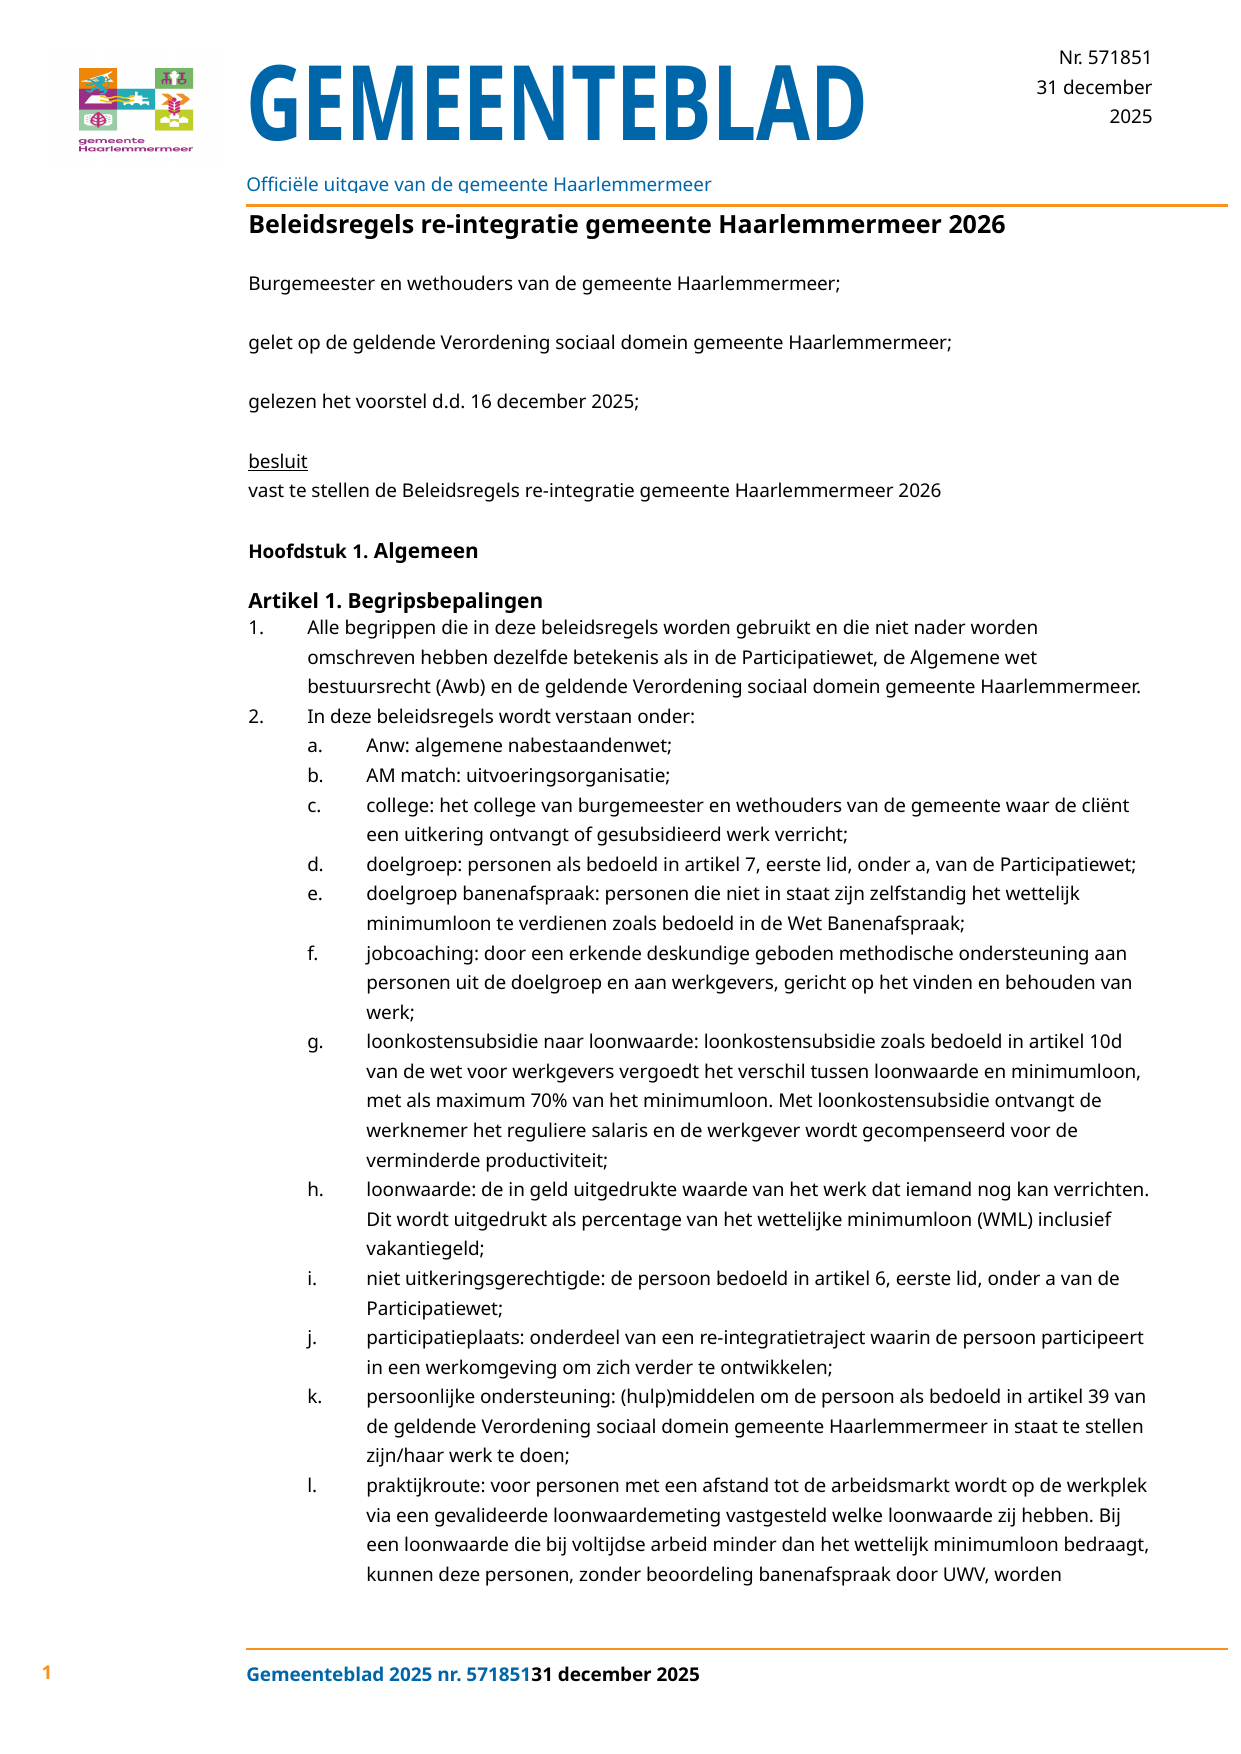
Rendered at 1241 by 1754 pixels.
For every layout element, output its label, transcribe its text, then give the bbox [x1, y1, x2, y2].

text Hoofdstuk 1. Algemeen [248, 537, 1152, 565]
text vast te stellen de Beleidsregels re-integratie gemeente Haarlemmermeer 2026 [248, 477, 1152, 503]
text Burgemeester en wethouders van de gemeente Haarlemmermeer; [248, 270, 1152, 296]
picture [41, 47, 231, 172]
list AM match: uitvoeringsorganisatie; [307, 762, 1152, 788]
list Alle begrippen die in deze beleidsregels worden gebruikt en die niet nader worden omschreven hebben dezelfde betekenis als in de Participatiewet, de Algemene wet bestuursrecht (Awb) en de geldende Verordening sociaal domein gemeente Haarlemmermeer. [248, 614, 1152, 699]
list Anw: algemene nabestaandenwet; [307, 733, 1152, 758]
text gelet op de geldende Verordening sociaal domein gemeente Haarlemmermeer; [248, 329, 1152, 355]
text Beleidsregels re-integratie gemeente Haarlemmermeer 2026 [248, 207, 1152, 241]
text gelezen het voorstel d.d. 16 december 2025; [248, 389, 1152, 414]
list loonkostensubsidie naar loonwaarde: loonkostensubsidie zoals bedoeld in artikel 10d van de wet voor werkgevers vergoedt het verschil tussen loonwaarde en minimumloon, met als maximum 70% van het minimumloon. Met loonkostensubsidie ontvangt de werknemer het reguliere salaris en de werkgever wordt gecompenseerd voor de verminderde productiviteit; [307, 1028, 1152, 1172]
list jobcoaching: door een erkende deskundige geboden methodische ondersteuning aan personen uit de doelgroep en aan werkgevers, gericht op het vinden en behouden van werk; [307, 940, 1152, 1024]
list praktijkroute: voor personen met een afstand tot de arbeidsmarkt wordt op de werkplek via een gevalideerde loonwaardemeting vastgesteld welke loonwaarde zij hebben. Bij een loonwaarde die bij voltijdse arbeid minder dan het wettelijk minimumloon bedraagt, kunnen deze personen, zonder beoordeling banenafspraak door UWV, worden [307, 1472, 1152, 1587]
text Artikel 1. Begripsbepalingen [248, 586, 1152, 614]
list persoonlijke ondersteuning: (hulp)middelen om de persoon als bedoeld in artikel 39 van de geldende Verordening sociaal domein gemeente Haarlemmermeer in staat te stellen zijn/haar werk te doen; [307, 1383, 1152, 1468]
list loonwaarde: de in geld uitgedrukte waarde van het werk dat iemand nog kan verrichten. Dit wordt uitgedrukt als percentage van het wettelijke minimumloon (WML) inclusief vakantiegeld; [307, 1176, 1152, 1261]
list In deze beleidsregels wordt verstaan onder: [248, 703, 1152, 729]
list college: het college van burgemeester en wethouders van de gemeente waar de cliënt een uitkering ontvangt of gesubsidieerd werk verricht; [307, 792, 1152, 847]
list doelgroep banenafspraak: personen die niet in staat zijn zelfstandig het wettelijk minimumloon te verdienen zoals bedoeld in de Wet Banenafspraak; [307, 881, 1152, 936]
text besluit [248, 448, 1152, 473]
list niet uitkeringsgerechtigde: de persoon bedoeld in artikel 6, eerste lid, onder a van de Participatiewet; [307, 1265, 1152, 1320]
list doelgroep: personen als bedoeld in artikel 7, eerste lid, onder a, van de Participatiewet; [307, 851, 1152, 877]
list participatieplaats: onderdeel van een re-integratietraject waarin de persoon participeert in een werkomgeving om zich verder te ontwikkelen; [307, 1324, 1152, 1379]
